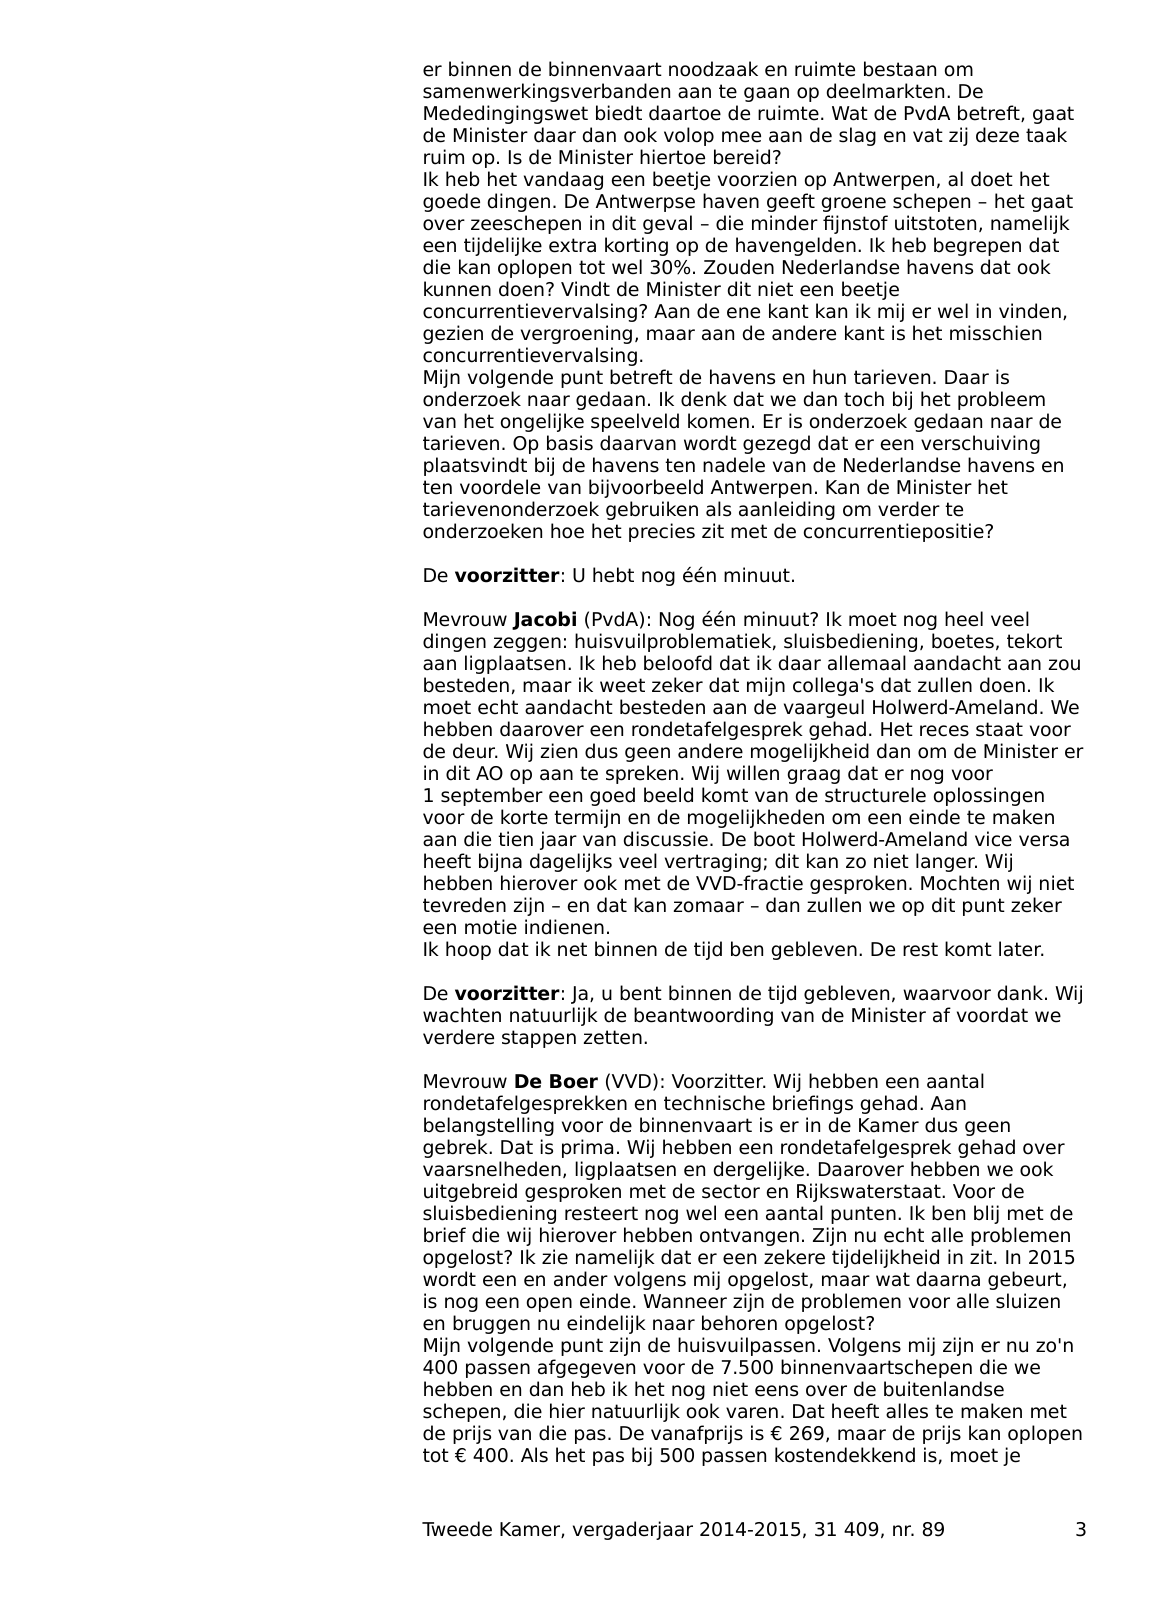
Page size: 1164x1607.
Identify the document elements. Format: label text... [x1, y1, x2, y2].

text Mijn volgende punt zijn de huisvuilpassen. Volgens mij zijn er nu zo'n 400 passen afgegeven voor de 7.500 binnenvaartschepen die we hebben en dan heb ik het nog niet eens over de buitenlandse schepen, die hier natuurlijk ook varen. Dat heeft alles te maken met de prijs van die pas. De vanafprijs is € 269, maar de prijs kan oplopen tot € 400. Als het pas bij 500 passen kostendekkend is, moet je [422, 1335, 1087, 1467]
text Ik heb het vandaag een beetje voorzien op Antwerpen, al doet het goede dingen. De Antwerpse haven geeft groene schepen – het gaat over zeeschepen in dit geval – die minder fijnstof uitstoten, namelijk een tijdelijke extra korting op de havengelden. Ik heb begrepen dat die kan oplopen tot wel 30%. Zouden Nederlandse havens dat ook kunnen doen? Vindt de Minister dit niet een beetje concurrentievervalsing? Aan de ene kant kan ik mij er wel in vinden, gezien de vergroening, maar aan de andere kant is het misschien concurrentievervalsing. [422, 169, 1087, 367]
text Mevrouw Jacobi (PvdA): Nog één minuut? Ik moet nog heel veel dingen zeggen: huisvuilproblematiek, sluisbediening, boetes, tekort aan ligplaatsen. Ik heb beloofd dat ik daar allemaal aandacht aan zou besteden, maar ik weet zeker dat mijn collega's dat zullen doen. Ik moet echt aandacht besteden aan de vaargeul Holwerd-Ameland. We hebben daarover een rondetafelgesprek gehad. Het reces staat voor de deur. Wij zien dus geen andere mogelijkheid dan om de Minister er in dit AO op aan te spreken. Wij willen graag dat er nog voor 1 september een goed beeld komt van de structurele oplossingen voor de korte termijn en de mogelijkheden om een einde te maken aan die tien jaar van discussie. De boot Holwerd-Ameland vice versa heeft bijna dagelijks veel vertraging; dit kan zo niet langer. Wij hebben hierover ook met de VVD-fractie gesproken. Mochten wij niet tevreden zijn – en dat kan zomaar – dan zullen we op dit punt zeker een motie indienen. [422, 609, 1087, 939]
text De voorzitter: Ja, u bent binnen de tijd gebleven, waarvoor dank. Wij wachten natuurlijk de beantwoording van de Minister af voordat we verdere stappen zetten. [422, 983, 1087, 1049]
text De voorzitter: U hebt nog één minuut. [422, 565, 1087, 587]
text Mijn volgende punt betreft de havens en hun tarieven. Daar is onderzoek naar gedaan. Ik denk dat we dan toch bij het probleem van het ongelijke speelveld komen. Er is onderzoek gedaan naar de tarieven. Op basis daarvan wordt gezegd dat er een verschuiving plaatsvindt bij de havens ten nadele van de Nederlandse havens en ten voordele van bijvoorbeeld Antwerpen. Kan de Minister het tarievenonderzoek gebruiken als aanleiding om verder te onderzoeken hoe het precies zit met de concurrentiepositie? [422, 367, 1087, 543]
text Ik hoop dat ik net binnen de tijd ben gebleven. De rest komt later. [422, 939, 1087, 961]
text er binnen de binnenvaart noodzaak en ruimte bestaan om samenwerkingsverbanden aan te gaan op deelmarkten. De Mededingingswet biedt daartoe de ruimte. Wat de PvdA betreft, gaat de Minister daar dan ook volop mee aan de slag en vat zij deze taak ruim op. Is de Minister hiertoe bereid? [422, 59, 1087, 169]
text Mevrouw De Boer (VVD): Voorzitter. Wij hebben een aantal rondetafelgesprekken en technische briefings gehad. Aan belangstelling voor de binnenvaart is er in de Kamer dus geen gebrek. Dat is prima. Wij hebben een rondetafelgesprek gehad over vaarsnelheden, ligplaatsen en dergelijke. Daarover hebben we ook uitgebreid gesproken met de sector en Rijkswaterstaat. Voor de sluisbediening resteert nog wel een aantal punten. Ik ben blij met de brief die wij hierover hebben ontvangen. Zijn nu echt alle problemen opgelost? Ik zie namelijk dat er een zekere tijdelijkheid in zit. In 2015 wordt een en ander volgens mij opgelost, maar wat daarna gebeurt, is nog een open einde. Wanneer zijn de problemen voor alle sluizen en bruggen nu eindelijk naar behoren opgelost? [422, 1071, 1087, 1335]
